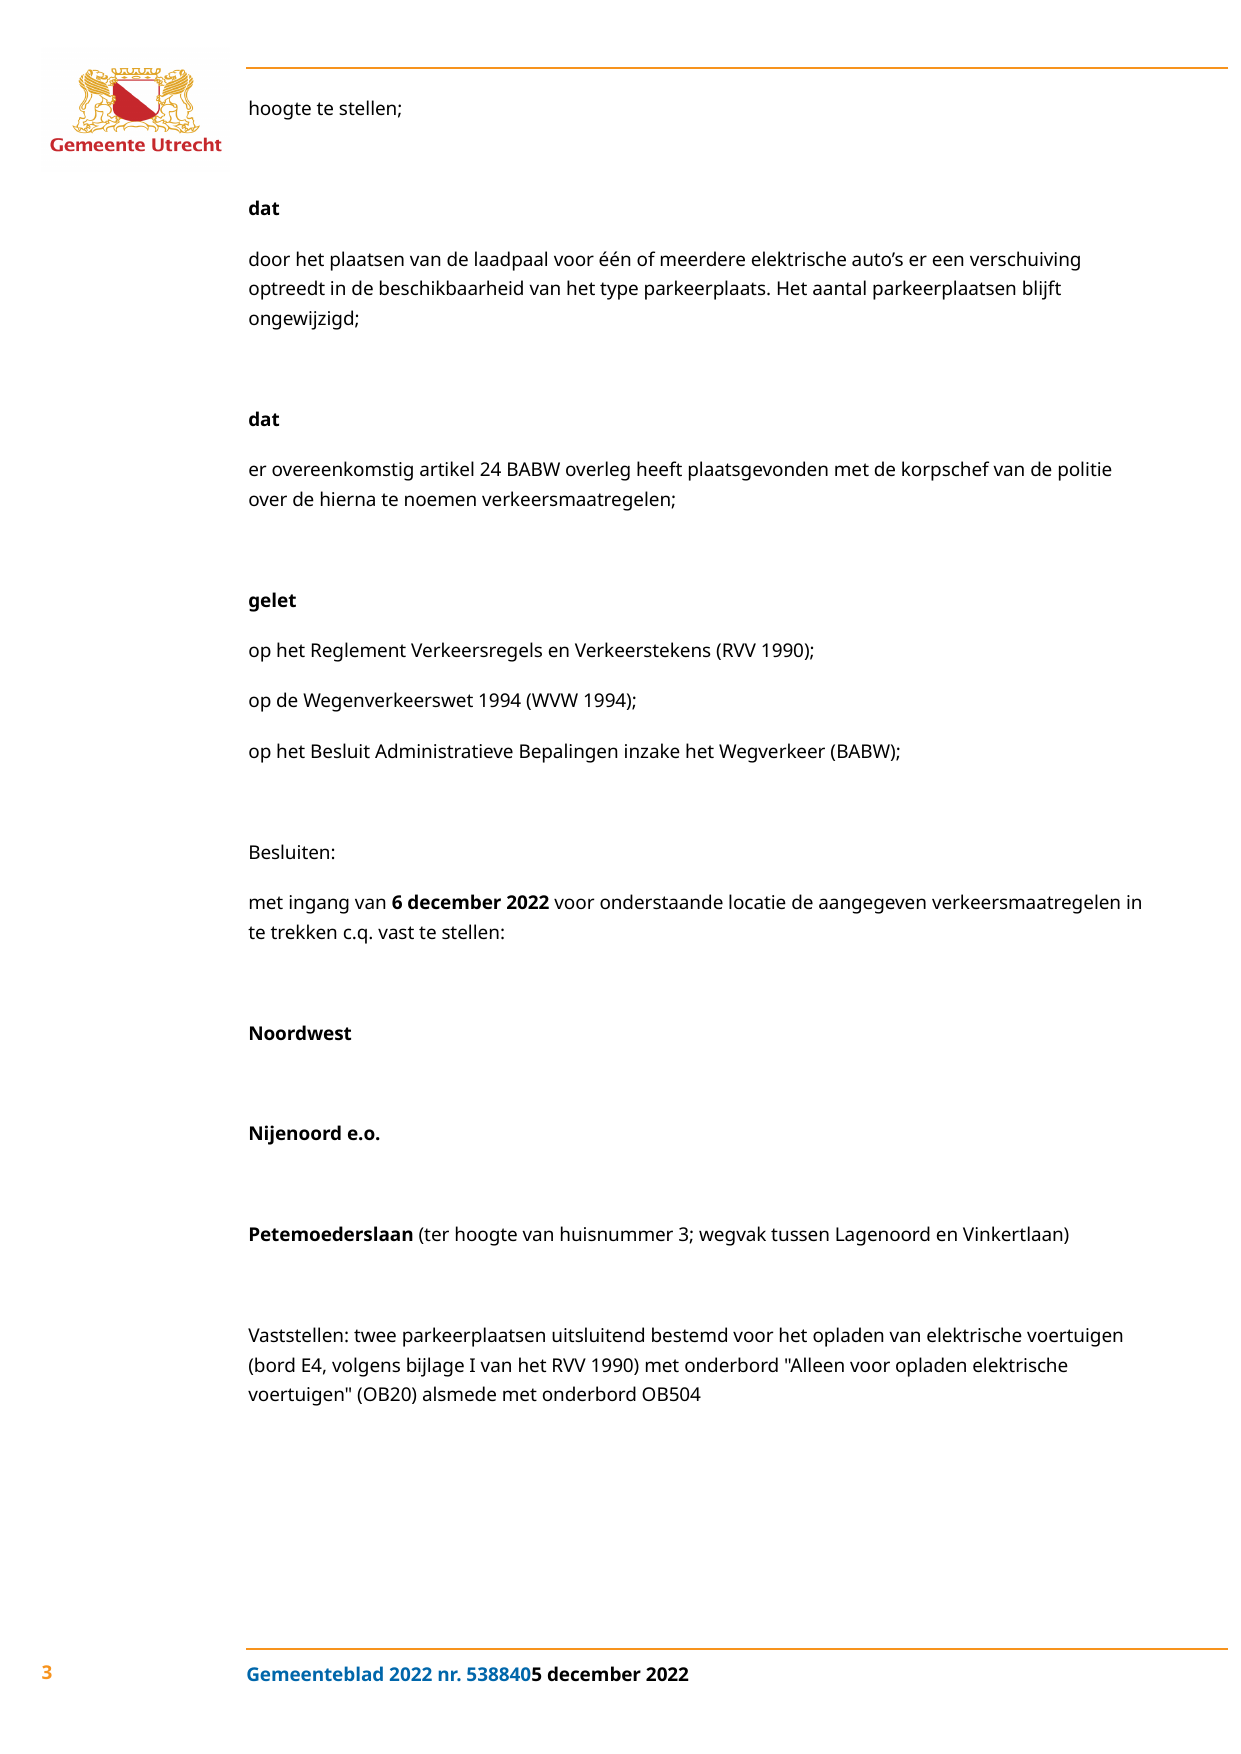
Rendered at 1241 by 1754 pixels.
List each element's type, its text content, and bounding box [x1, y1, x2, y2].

text op het Besluit Administratieve Bepalingen inzake het Wegverkeer (BABW); [248, 738, 1152, 764]
text dat [248, 196, 1152, 221]
text Petemoederslaan (ter hoogte van huisnummer 3; wegvak tussen Lagenoord en Vinkertlaan) [248, 1221, 1152, 1247]
text door het plaatsen van de laadpaal voor één of meerdere elektrische auto’s er een verschuiving optreedt in de beschikbaarheid van het type parkeerplaats. Het aantal parkeerplaatsen blijft ongewijzigd; [248, 246, 1152, 331]
text dat [248, 406, 1152, 432]
text Vaststellen: twee parkeerplaatsen uitsluitend bestemd voor het opladen van elektrische voertuigen (bord E4, volgens bijlage I van het RVV 1990) met onderbord "Alleen voor opladen elektrische voertuigen" (OB20) alsmede met onderbord OB504 [248, 1322, 1152, 1407]
text Besluiten: [248, 839, 1152, 865]
text hoogte te stellen; [248, 95, 1152, 121]
text gelet [248, 587, 1152, 613]
text op het Reglement Verkeersregels en Verkeerstekens (RVV 1990); [248, 637, 1152, 663]
text met ingang van 6 december 2022 voor onderstaande locatie de aangegeven verkeersmaatregelen in te trekken c.q. vast te stellen: [248, 889, 1152, 945]
text Nijenoord e.o. [248, 1121, 1152, 1146]
picture [41, 47, 231, 172]
text Noordwest [248, 1020, 1152, 1046]
text er overeenkomstig artikel 24 BABW overleg heeft plaatsgevonden met de korpschef van de politie over de hierna te noemen verkeersmaatregelen; [248, 456, 1152, 512]
text op de Wegenverkeerswet 1994 (WVW 1994); [248, 688, 1152, 713]
